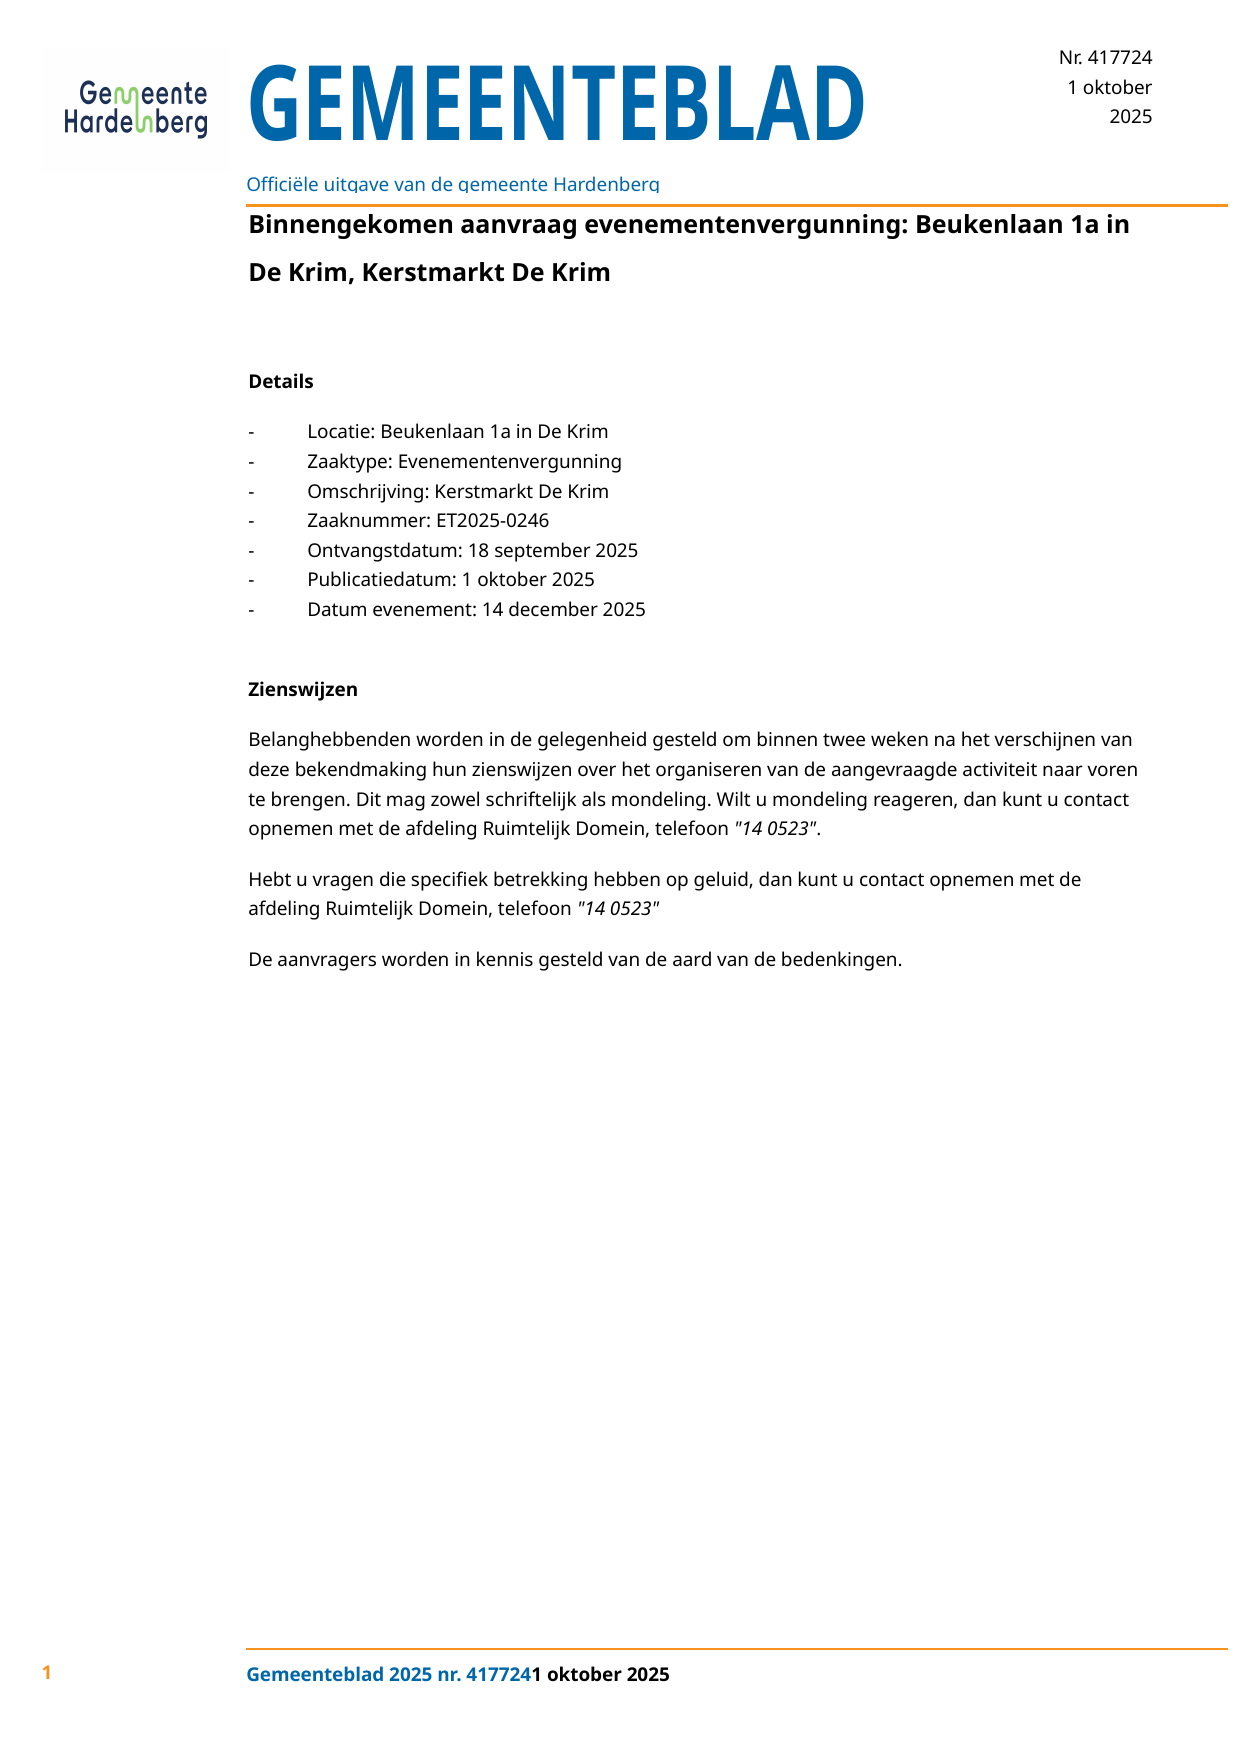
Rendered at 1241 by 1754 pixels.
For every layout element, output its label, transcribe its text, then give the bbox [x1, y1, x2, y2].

text Hebt u vragen die specifiek betrekking hebben op geluid, dan kunt u contact opnemen met de afdeling Ruimtelijk Domein, telefoon "14 0523" [248, 866, 1152, 921]
list Omschrijving: Kerstmarkt De Krim [248, 478, 1152, 504]
list Datum evenement: 14 december 2025 [248, 596, 1152, 622]
text Binnengekomen aanvraag evenementenvergunning: Beukenlaan 1a in De Krim, Kerstmarkt De Krim [248, 207, 1152, 288]
text Belanghebbenden worden in de gelegenheid gesteld om binnen twee weken na het verschijnen van deze bekendmaking hun zienswijzen over het organiseren van de aangevraagde activiteit naar voren te brengen. Dit mag zowel schriftelijk als mondeling. Wilt u mondeling reageren, dan kunt u contact opnemen met de afdeling Ruimtelijk Domein, telefoon "14 0523". [248, 727, 1152, 841]
text De aanvragers worden in kennis gesteld van de aard van de bedenkingen. [248, 946, 1152, 972]
text Details [248, 368, 1152, 394]
list Publicatiedatum: 1 oktober 2025 [248, 567, 1152, 592]
list Ontvangstdatum: 18 september 2025 [248, 537, 1152, 563]
picture [41, 47, 231, 172]
list Zaaknummer: ET2025-0246 [248, 507, 1152, 533]
text Zienswijzen [248, 676, 1152, 702]
list Locatie: Beukenlaan 1a in De Krim [248, 419, 1152, 444]
list Zaaktype: Evenementenvergunning [248, 448, 1152, 474]
